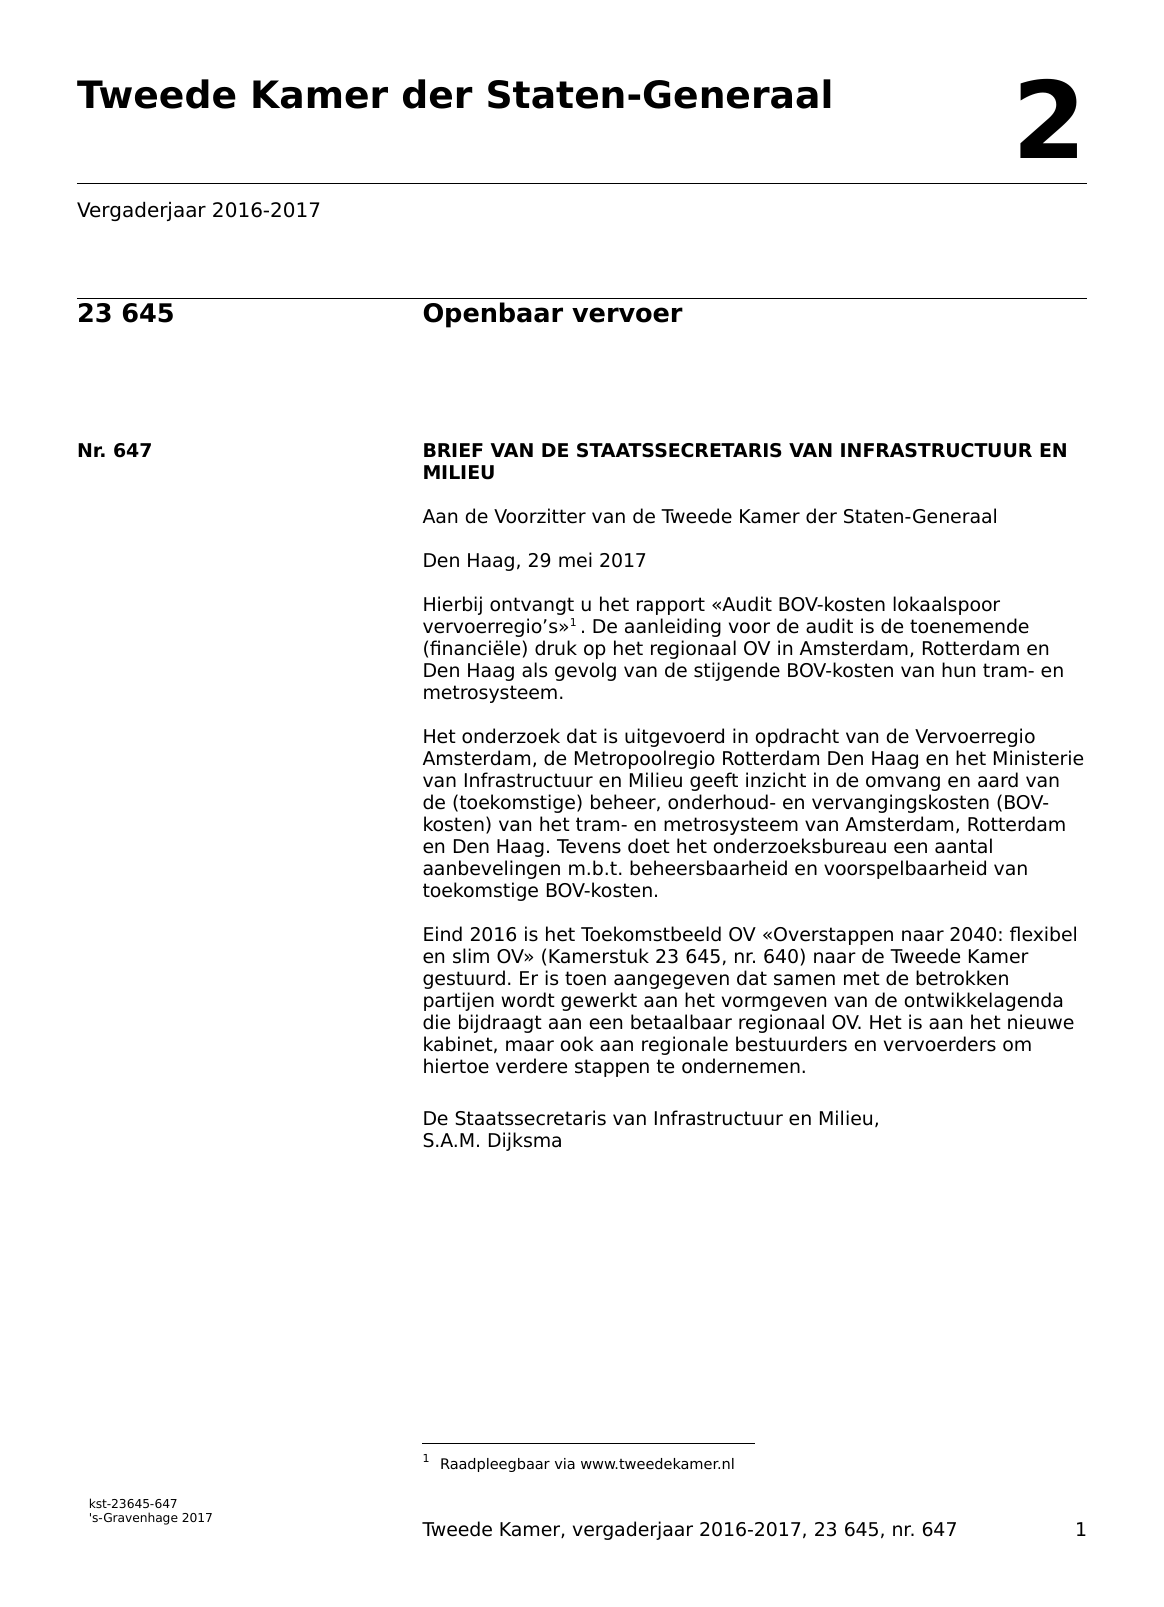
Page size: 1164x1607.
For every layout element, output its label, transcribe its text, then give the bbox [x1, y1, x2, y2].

subtitle Nr. 647 BRIEF VAN DE STAATSSECRETARIS VAN INFRASTRUCTUUR EN MILIEU [77, 440, 1087, 484]
text Raadpleegbaar via www.tweedekamer.nl [422, 1452, 1087, 1474]
text Aan de Voorzitter van de Tweede Kamer der Staten-Generaal [422, 506, 1087, 528]
text Den Haag, 29 mei 2017 [422, 550, 1087, 572]
table_header 2 [886, 59, 1087, 183]
table_cell Vergaderjaar 2016-2017 [77, 184, 1087, 298]
text 's-Gravenhage 2017 [88, 1511, 323, 1525]
text kst-23645-647 [88, 1497, 323, 1511]
text De Staatssecretaris van Infrastructuur en Milieu, S.A.M. Dijksma [422, 1108, 1087, 1152]
table_header Tweede Kamer der Staten-Generaal [77, 59, 886, 183]
text Het onderzoek dat is uitgevoerd in opdracht van de Vervoerregio Amsterdam, de Metropoolregio Rotterdam Den Haag en het Ministerie van Infrastructuur en Milieu geeft inzicht in de omvang en aard van de (toekomstige) beheer, onderhoud- en vervangingskosten (BOV-kosten) van het tram- en metrosysteem van Amsterdam, Rotterdam en Den Haag. Tevens doet het onderzoeksbureau een aantal aanbevelingen m.b.t. beheersbaarheid en voorspelbaarheid van toekomstige BOV-kosten. [422, 726, 1087, 902]
subtitle 23 645 Openbaar vervoer [77, 299, 1087, 329]
text Eind 2016 is het Toekomstbeeld OV «Overstappen naar 2040: flexibel en slim OV» (Kamerstuk 23 645, nr. 640) naar de Tweede Kamer gestuurd. Er is toen aangegeven dat samen met de betrokken partijen wordt gewerkt aan het vormgeven van de ontwikkelagenda die bijdraagt aan een betaalbaar regionaal OV. Het is aan het nieuwe kabinet, maar ook aan regionale bestuurders en vervoerders om hiertoe verdere stappen te ondernemen. [422, 924, 1087, 1078]
text Hierbij ontvangt u het rapport «Audit BOV-kosten lokaalspoor vervoerregio’s». De aanleiding voor de audit is de toenemende (financiële) druk op het regionaal OV in Amsterdam, Rotterdam en Den Haag als gevolg van de stijgende BOV-kosten van hun tram- en metrosysteem. [422, 594, 1087, 704]
